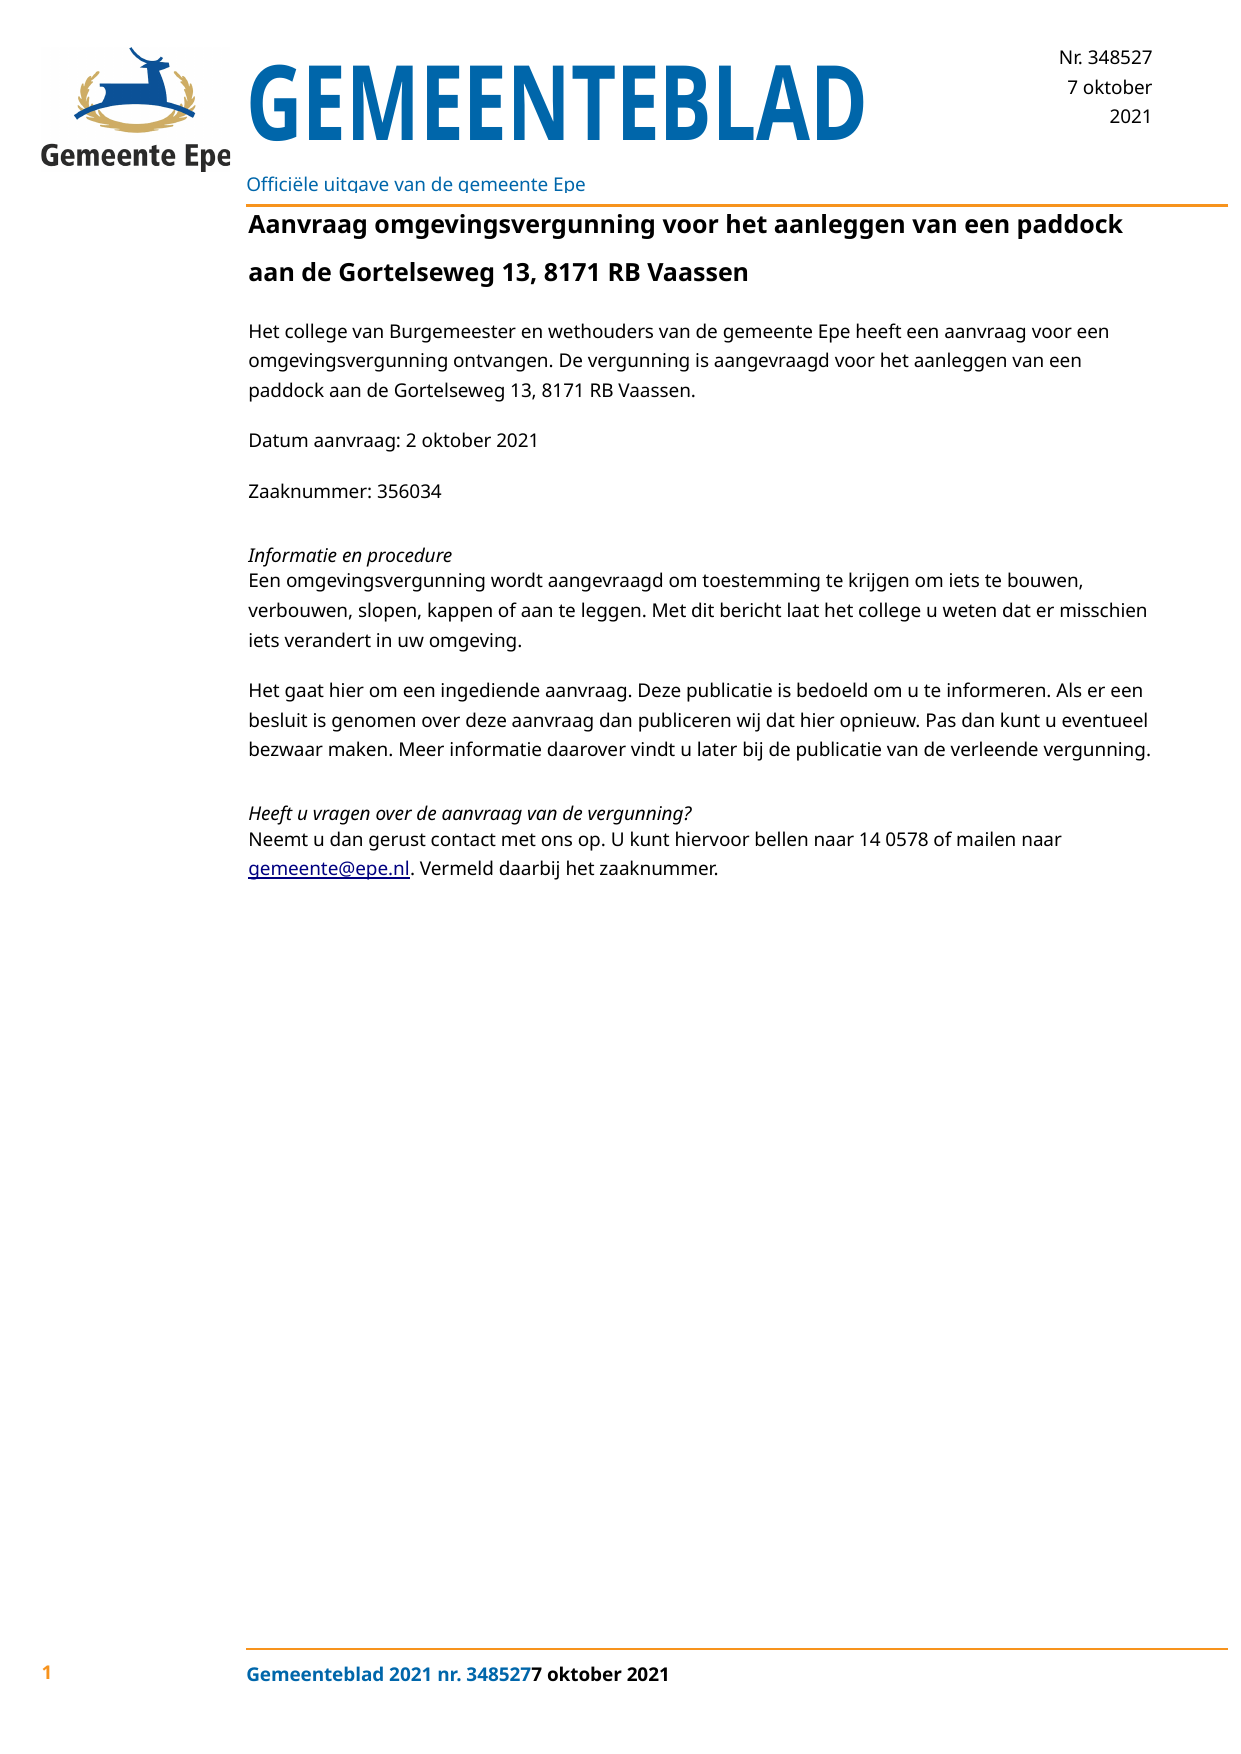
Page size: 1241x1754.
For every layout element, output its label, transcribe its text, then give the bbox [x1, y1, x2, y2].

text Het college van Burgemeester en wethouders van de gemeente Epe heeft een aanvraag voor een omgevingsvergunning ontvangen. De vergunning is aangevraagd voor het aanleggen van een paddock aan de Gortelseweg 13, 8171 RB Vaassen. [248, 318, 1152, 403]
text Aanvraag omgevingsvergunning voor het aanleggen van een paddock aan de Gortelseweg 13, 8171 RB Vaassen [248, 207, 1152, 288]
text Heeft u vragen over de aanvraag van de vergunning? [248, 800, 1152, 826]
text Het gaat hier om een ingediende aanvraag. Deze publicatie is bedoeld om u te informeren. Als er een besluit is genomen over deze aanvraag dan publiceren wij dat hier opnieuw. Pas dan kunt u eventueel bezwaar maken. Meer informatie daarover vindt u later bij de publicatie van de verleende vergunning. [248, 677, 1152, 762]
text Neemt u dan gerust contact met ons op. U kunt hiervoor bellen naar 14 0578 of mailen naar gemeente@epe.nl. Vermeld daarbij het zaaknummer. [248, 826, 1152, 881]
picture [41, 47, 231, 172]
text Informatie en procedure [248, 542, 1152, 568]
text Een omgevingsvergunning wordt aangevraagd om toestemming te krijgen om iets te bouwen, verbouwen, slopen, kappen of aan te leggen. Met dit bericht laat het college u weten dat er misschien iets verandert in uw omgeving. [248, 568, 1152, 652]
text Datum aanvraag: 2 oktober 2021 [248, 427, 1152, 453]
text Zaaknummer: 356034 [248, 478, 1152, 504]
